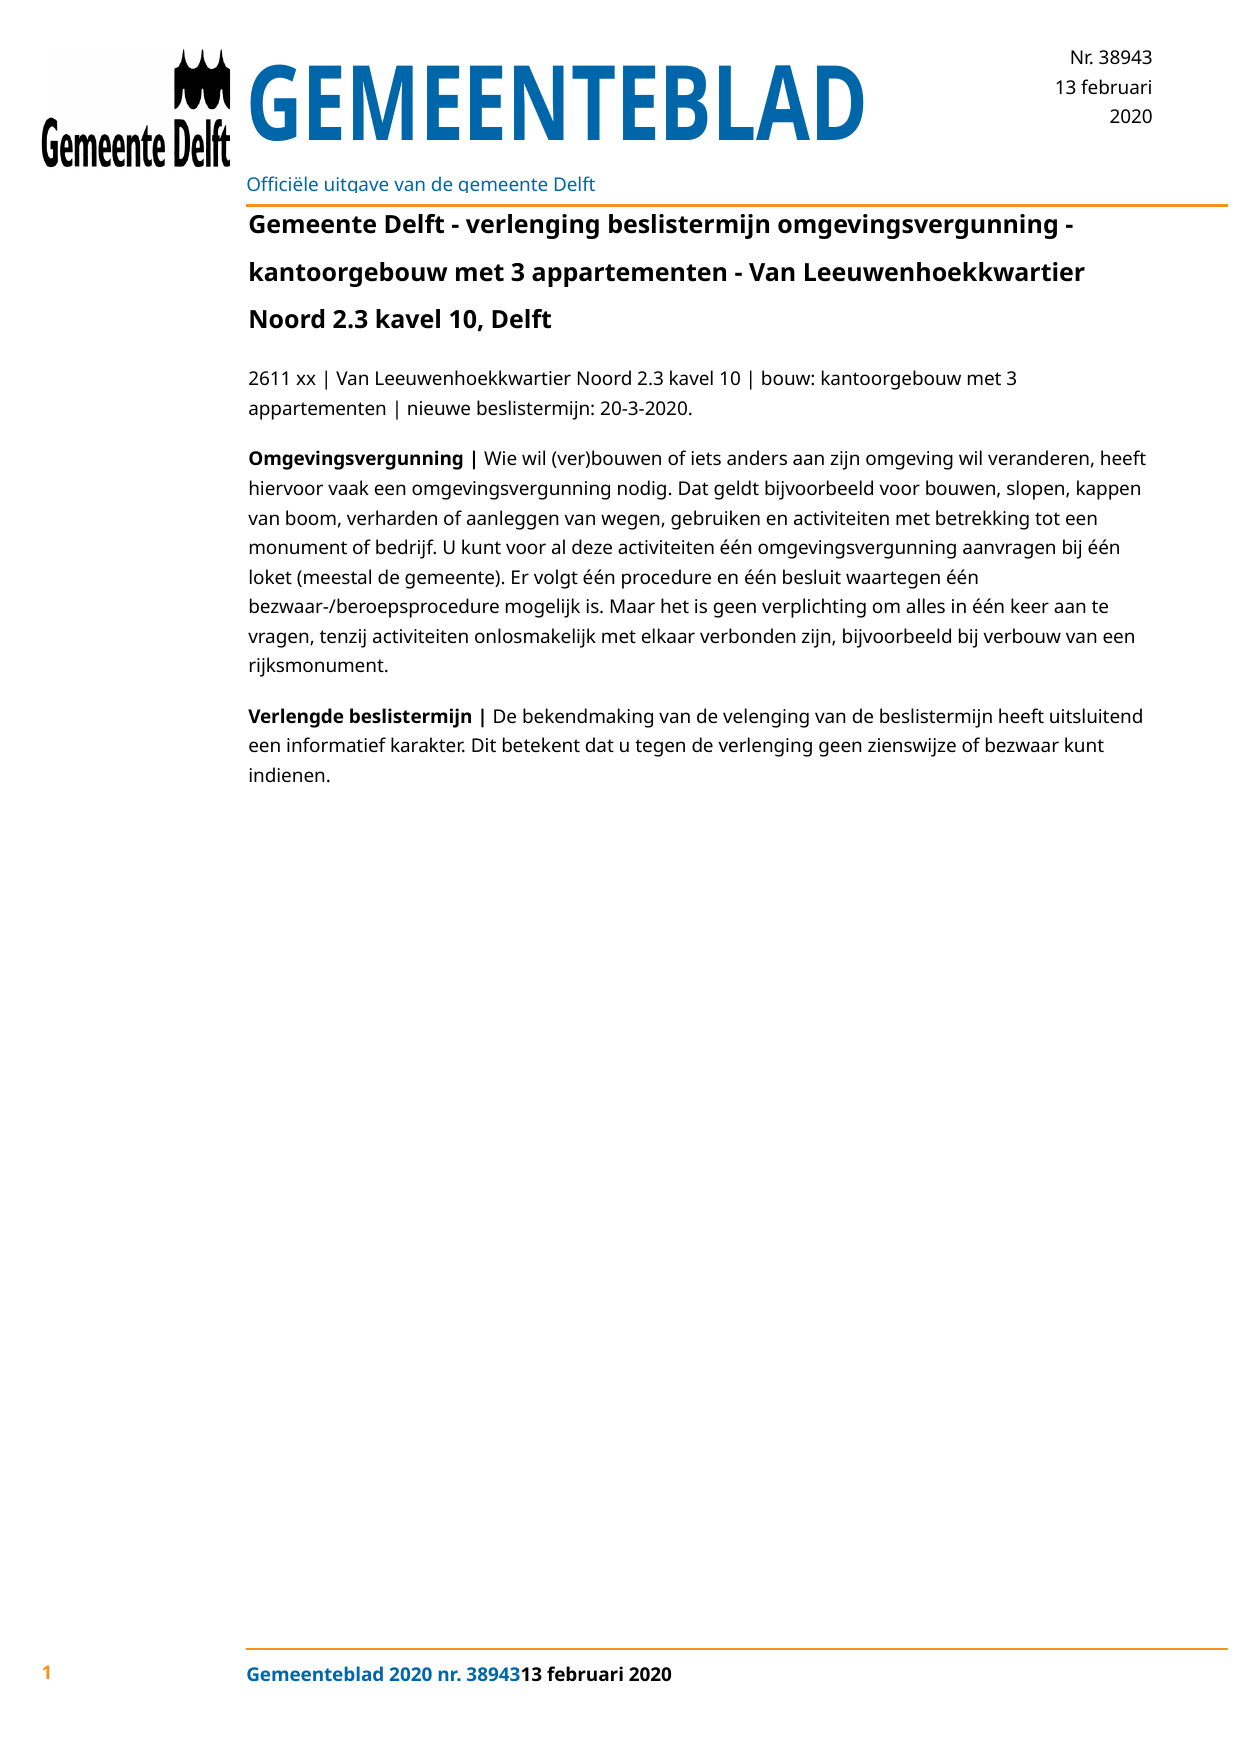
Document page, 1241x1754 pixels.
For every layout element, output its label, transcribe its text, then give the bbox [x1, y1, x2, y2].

text 2611 xx | Van Leeuwenhoekkwartier Noord 2.3 kavel 10 | bouw: kantoorgebouw met 3 appartementen | nieuwe beslistermijn: 20-3-2020. [248, 366, 1152, 421]
text Gemeente Delft - verlenging beslistermijn omgevingsvergunning - kantoorgebouw met 3 appartementen - Van Leeuwenhoekkwartier Noord 2.3 kavel 10, Delft [248, 207, 1152, 336]
picture [41, 47, 231, 172]
text Omgevingsvergunning | Wie wil (ver)bouwen of iets anders aan zijn omgeving wil veranderen, heeft hiervoor vaak een omgevingsvergunning nodig. Dat geldt bijvoorbeeld voor bouwen, slopen, kappen van boom, verharden of aanleggen van wegen, gebruiken en activiteiten met betrekking tot een monument of bedrijf. U kunt voor al deze activiteiten één omgevingsvergunning aanvragen bij één loket (meestal de gemeente). Er volgt één procedure en één besluit waartegen één bezwaar-/beroepsprocedure mogelijk is. Maar het is geen verplichting om alles in één keer aan te vragen, tenzij activiteiten onlosmakelijk met elkaar verbonden zijn, bijvoorbeeld bij verbouw van een rijksmonument. [248, 446, 1152, 678]
text Verlengde beslistermijn | De bekendmaking van de velenging van de beslistermijn heeft uitsluitend een informatief karakter. Dit betekent dat u tegen de verlenging geen zienswijze of bezwaar kunt indienen. [248, 703, 1152, 788]
